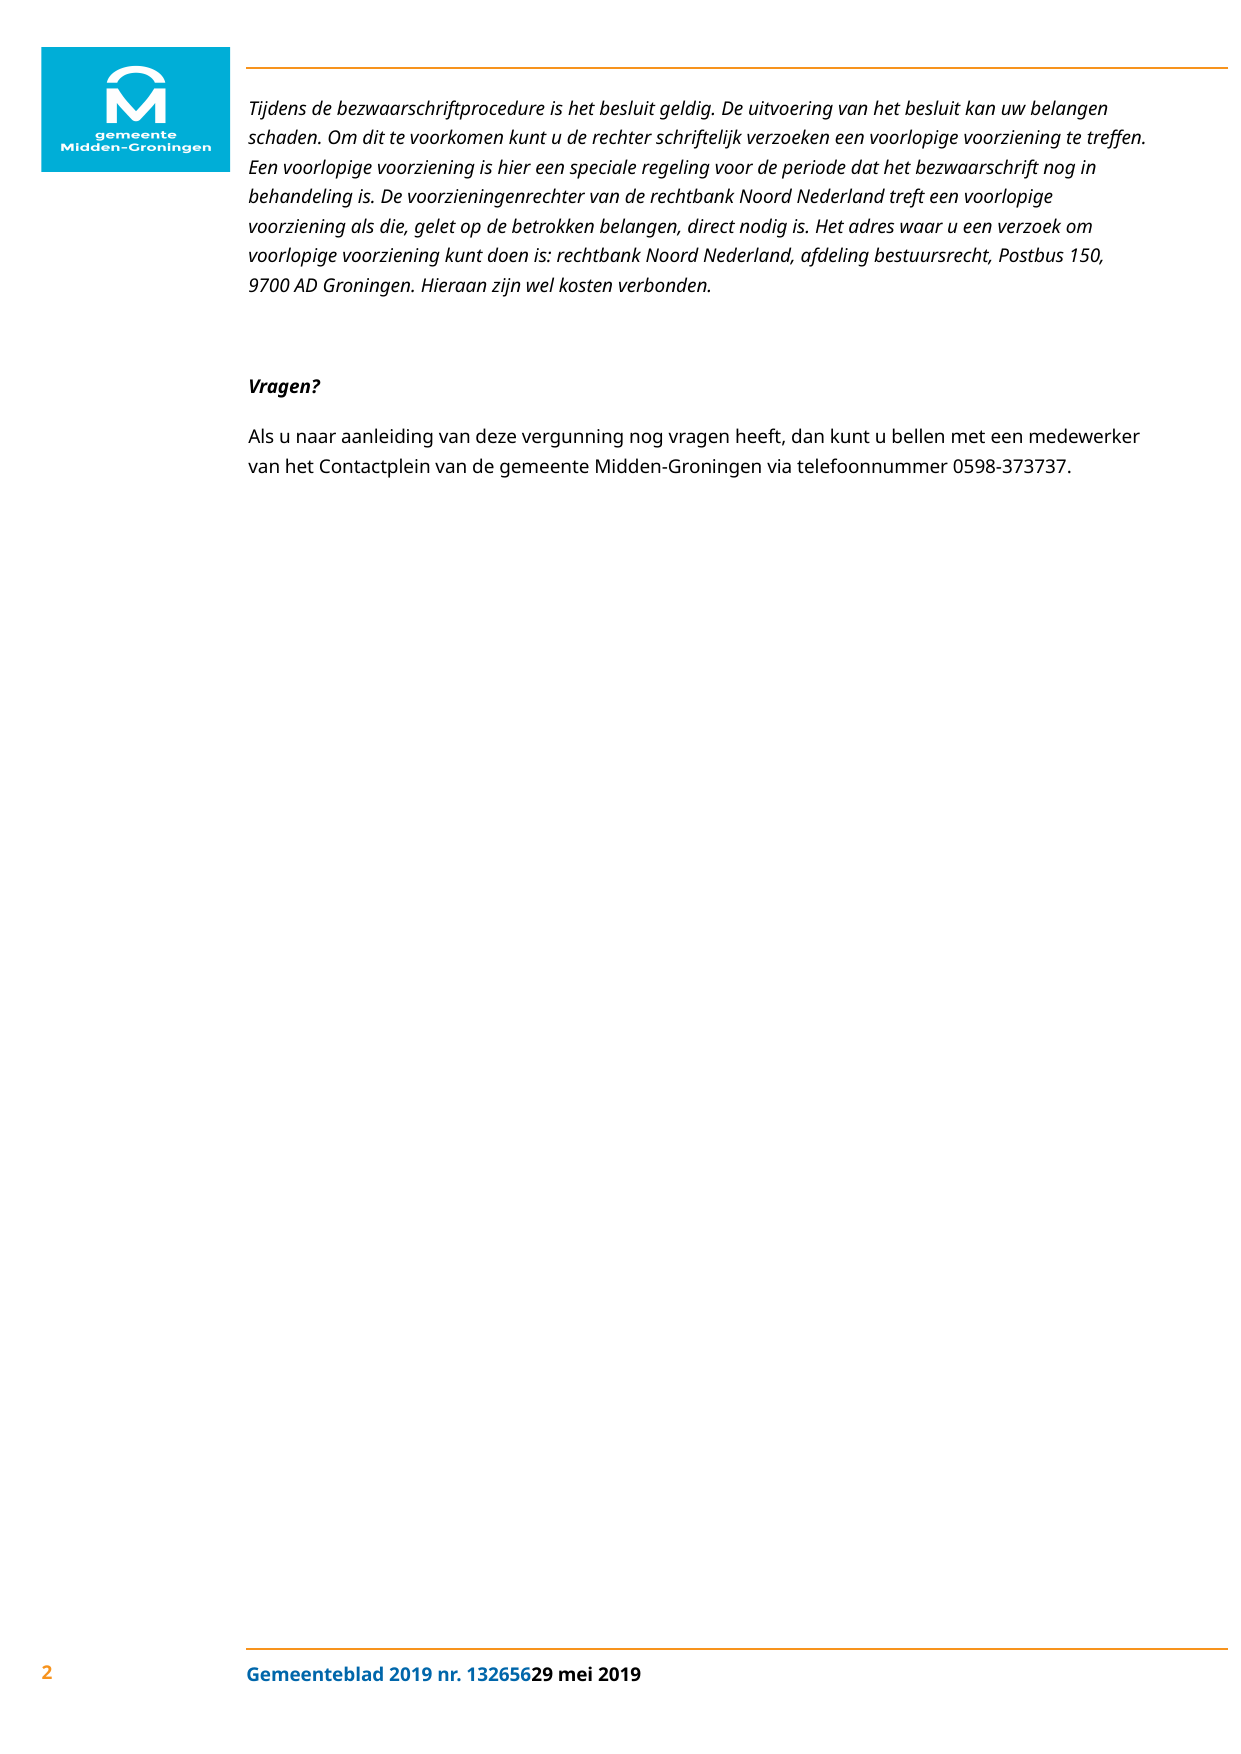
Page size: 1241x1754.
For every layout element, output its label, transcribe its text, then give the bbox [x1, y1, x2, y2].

picture [184, 146, 190, 153]
text Vragen? [248, 373, 1152, 399]
picture [107, 89, 165, 122]
text Tijdens de bezwaarschriftprocedure is het besluit geldig. De uitvoering van het besluit kan uw belangen schaden. Om dit te voorkomen kunt u de rechter schriftelijk verzoeken een voorlopige voorziening te treffen. Een voorlopige voorziening is hier een speciale regeling voor de periode dat het bezwaarschrift nog in behandeling is. De voorzieningenrechter van de rechtbank Noord Nederland treft een voorlopige voorziening als die, gelet op de betrokken belangen, direct nodig is. Het adres waar u een verzoek om voorlopige voorziening kunt doen is: rechtbank Noord Nederland, afdeling bestuursrecht, Postbus 150, 9700 AD Groningen. Hieraan zijn wel kosten verbonden. [248, 95, 1152, 298]
text Als u naar aanleiding van deze vergunning nog vragen heeft, dan kunt u bellen met een medewerker van het Contactplein van de gemeente Midden-Groningen via telefoonnummer 0598-373737. [248, 423, 1152, 479]
picture [108, 66, 164, 82]
